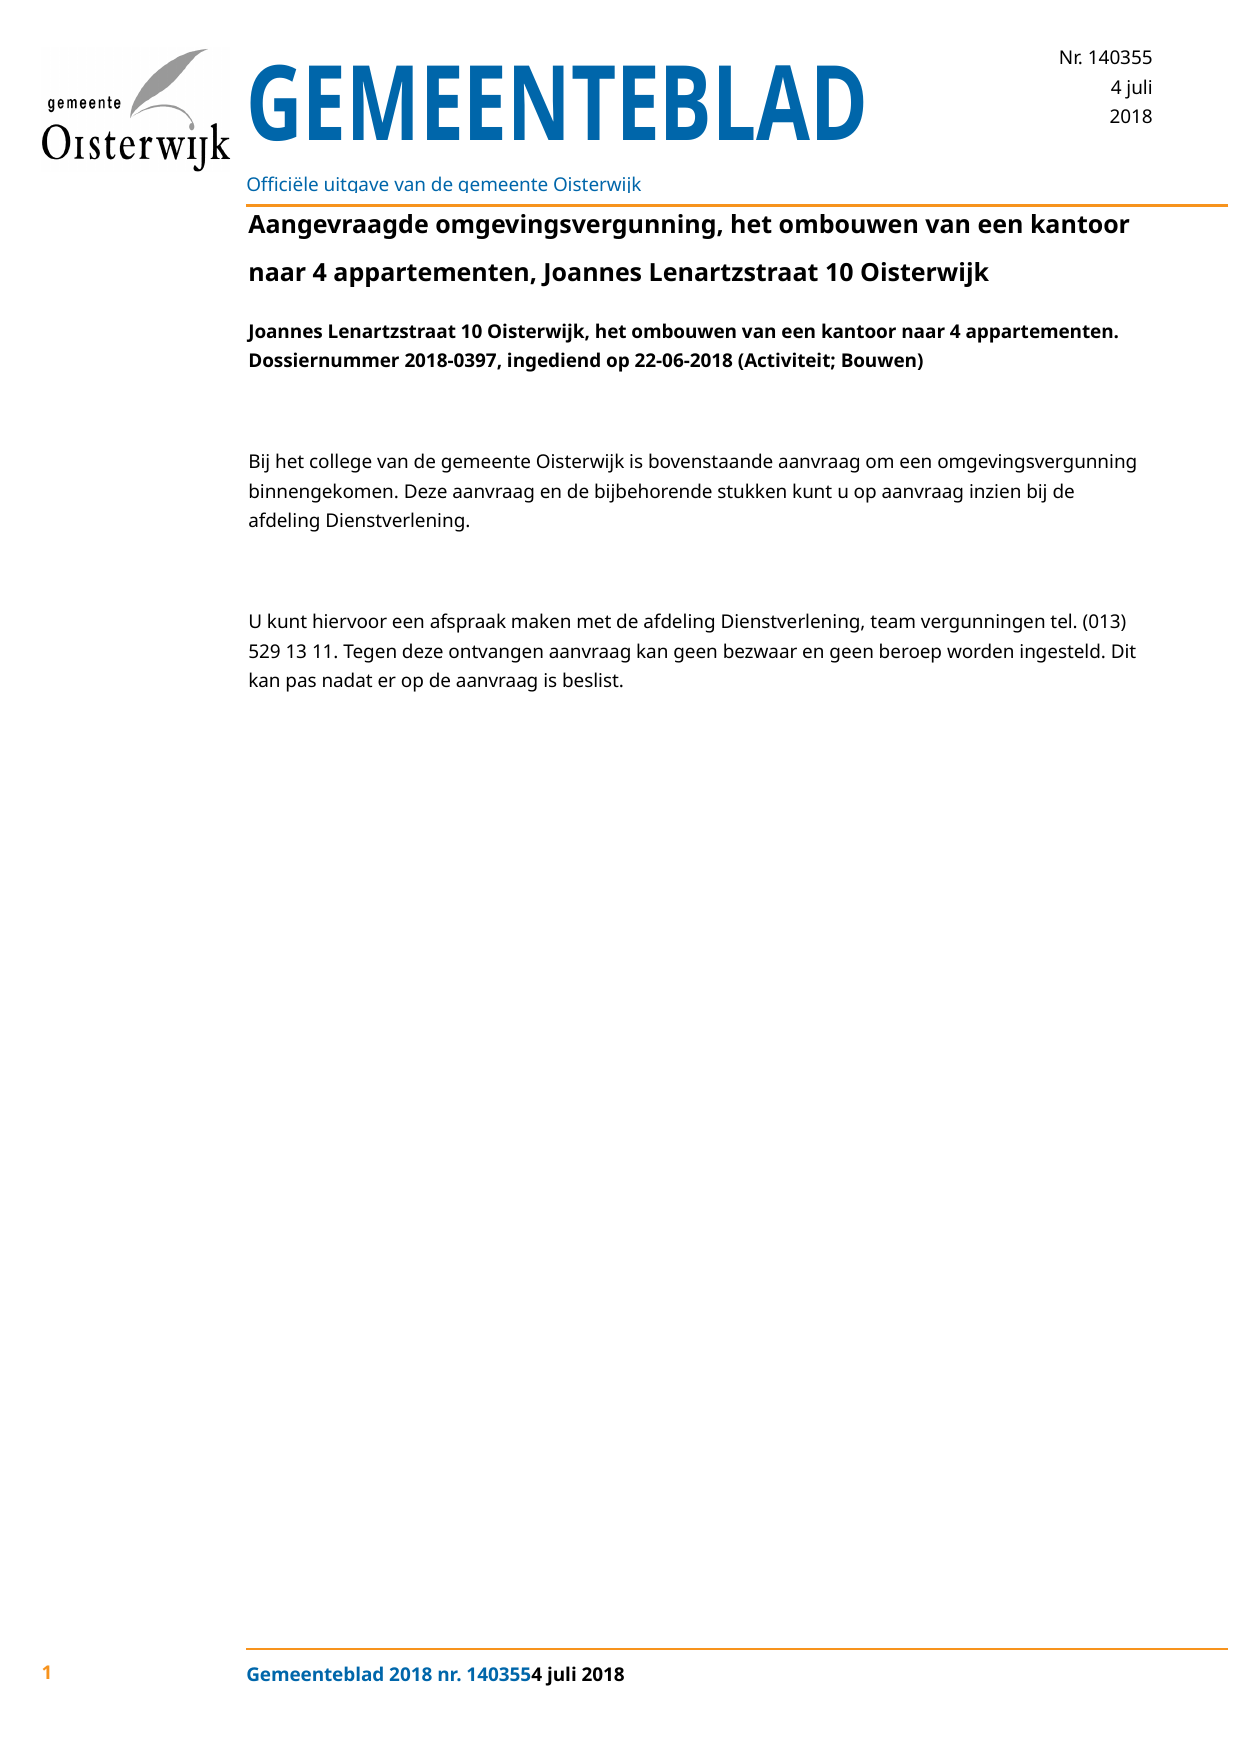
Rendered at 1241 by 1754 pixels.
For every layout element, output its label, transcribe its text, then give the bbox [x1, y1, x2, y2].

text Bij het college van de gemeente Oisterwijk is bovenstaande aanvraag om een omgevingsvergunning binnengekomen. Deze aanvraag en de bijbehorende stukken kunt u op aanvraag inzien bij de afdeling Dienstverlening. [248, 448, 1152, 533]
picture [41, 47, 231, 172]
text Joannes Lenartzstraat 10 Oisterwijk, het ombouwen van een kantoor naar 4 appartementen. Dossiernummer 2018-0397, ingediend op 22-06-2018 (Activiteit; Bouwen) [248, 318, 1152, 373]
text Aangevraagde omgevingsvergunning, het ombouwen van een kantoor naar 4 appartementen, Joannes Lenartzstraat 10 Oisterwijk [248, 207, 1152, 288]
text U kunt hiervoor een afspraak maken met de afdeling Dienstverlening, team vergunningen tel. (013) 529 13 11. Tegen deze ontvangen aanvraag kan geen bezwaar en geen beroep worden ingesteld. Dit kan pas nadat er op de aanvraag is beslist. [248, 608, 1152, 693]
